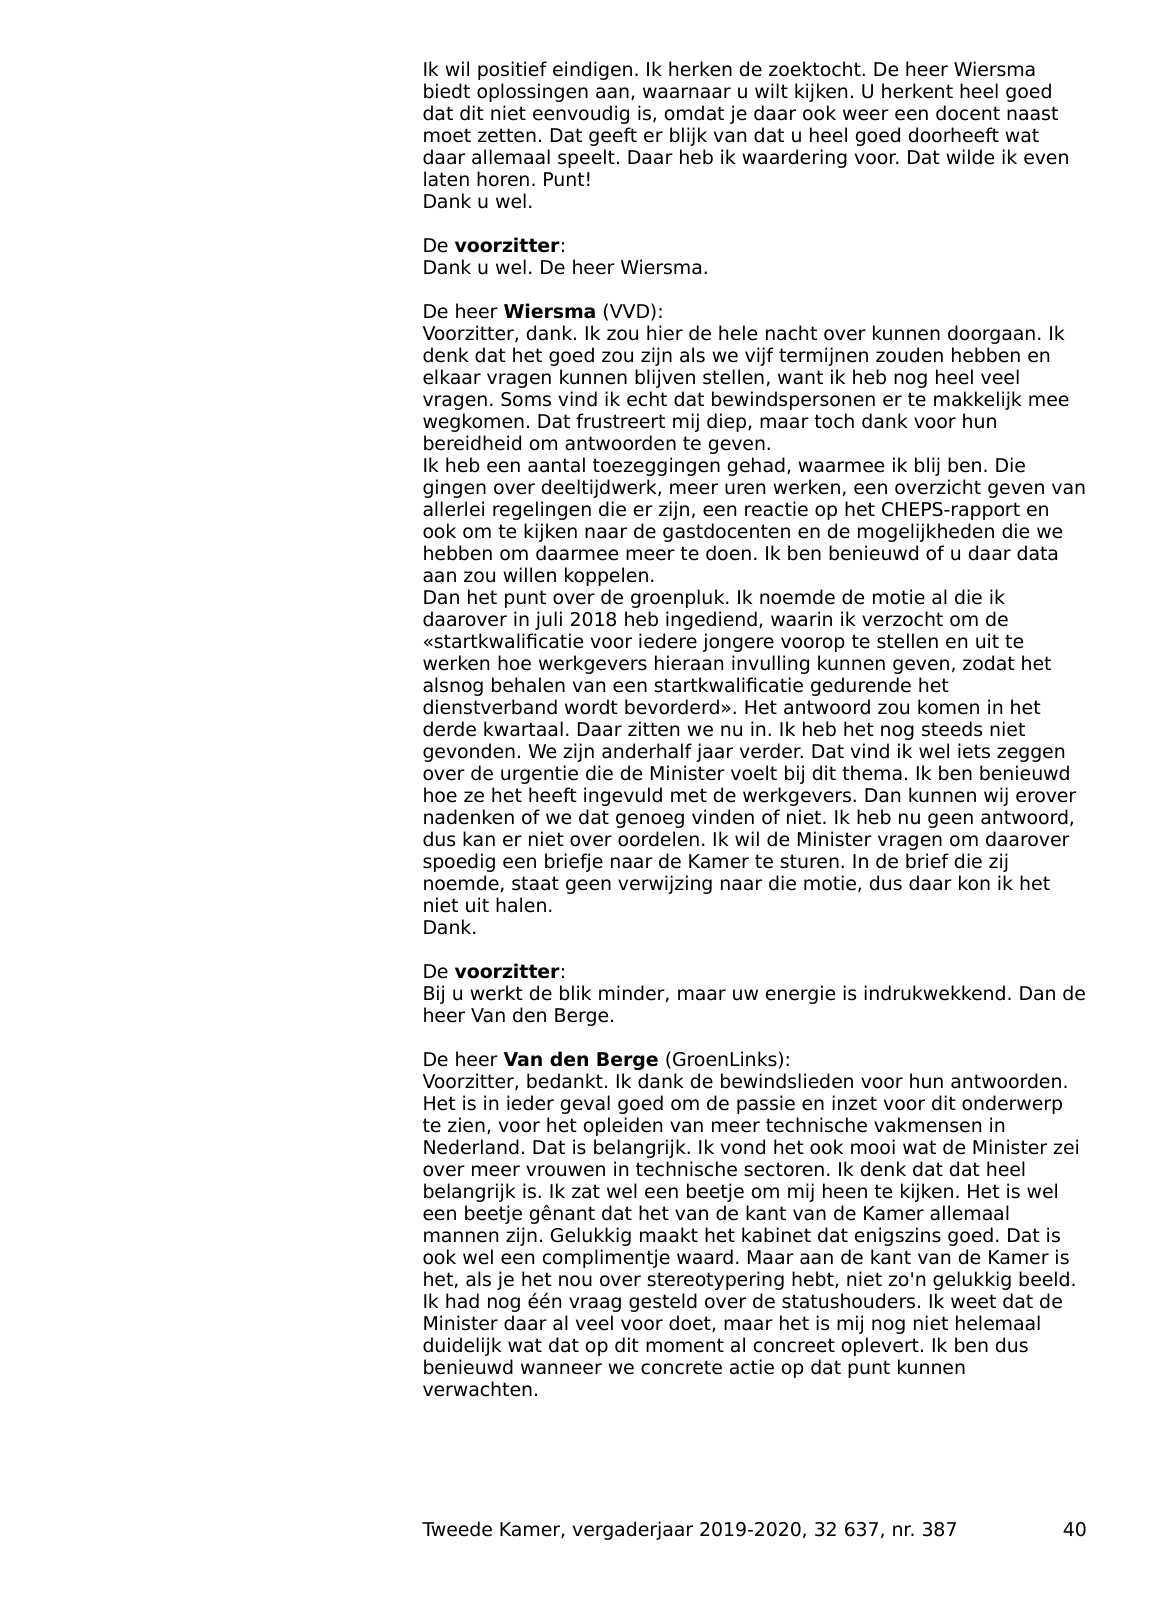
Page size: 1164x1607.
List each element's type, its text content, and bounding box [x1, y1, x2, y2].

text De heer Van den Berge (GroenLinks): [422, 1049, 1087, 1071]
text Ik wil positief eindigen. Ik herken de zoektocht. De heer Wiersma biedt oplossingen aan, waarnaar u wilt kijken. U herkent heel goed dat dit niet eenvoudig is, omdat je daar ook weer een docent naast moet zetten. Dat geeft er blijk van dat u heel goed doorheeft wat daar allemaal speelt. Daar heb ik waardering voor. Dat wilde ik even laten horen. Punt! [422, 59, 1087, 191]
text Dan het punt over de groenpluk. Ik noemde de motie al die ik daarover in juli 2018 heb ingediend, waarin ik verzocht om de «startkwalificatie voor iedere jongere voorop te stellen en uit te werken hoe werkgevers hieraan invulling kunnen geven, zodat het alsnog behalen van een startkwalificatie gedurende het dienstverband wordt bevorderd». Het antwoord zou komen in het derde kwartaal. Daar zitten we nu in. Ik heb het nog steeds niet gevonden. We zijn anderhalf jaar verder. Dat vind ik wel iets zeggen over de urgentie die de Minister voelt bij dit thema. Ik ben benieuwd hoe ze het heeft ingevuld met de werkgevers. Dan kunnen wij erover nadenken of we dat genoeg vinden of niet. Ik heb nu geen antwoord, dus kan er niet over oordelen. Ik wil de Minister vragen om daarover spoedig een briefje naar de Kamer te sturen. In de brief die zij noemde, staat geen verwijzing naar die motie, dus daar kon ik het niet uit halen. [422, 587, 1087, 917]
text Dank u wel. De heer Wiersma. [422, 257, 1087, 279]
text Bij u werkt de blik minder, maar uw energie is indrukwekkend. Dan de heer Van den Berge. [422, 983, 1087, 1027]
text De voorzitter: [422, 961, 1087, 983]
text Ik heb een aantal toezeggingen gehad, waarmee ik blij ben. Die gingen over deeltijdwerk, meer uren werken, een overzicht geven van allerlei regelingen die er zijn, een reactie op het CHEPS-rapport en ook om te kijken naar de gastdocenten en de mogelijkheden die we hebben om daarmee meer te doen. Ik ben benieuwd of u daar data aan zou willen koppelen. [422, 455, 1087, 587]
text De heer Wiersma (VVD): [422, 301, 1087, 323]
text De voorzitter: [422, 235, 1087, 257]
text Voorzitter, bedankt. Ik dank de bewindslieden voor hun antwoorden. Het is in ieder geval goed om de passie en inzet voor dit onderwerp te zien, voor het opleiden van meer technische vakmensen in Nederland. Dat is belangrijk. Ik vond het ook mooi wat de Minister zei over meer vrouwen in technische sectoren. Ik denk dat dat heel belangrijk is. Ik zat wel een beetje om mij heen te kijken. Het is wel een beetje gênant dat het van de kant van de Kamer allemaal mannen zijn. Gelukkig maakt het kabinet dat enigszins goed. Dat is ook wel een complimentje waard. Maar aan de kant van de Kamer is het, als je het nou over stereotypering hebt, niet zo'n gelukkig beeld. [422, 1071, 1087, 1291]
text Voorzitter, dank. Ik zou hier de hele nacht over kunnen doorgaan. Ik denk dat het goed zou zijn als we vijf termijnen zouden hebben en elkaar vragen kunnen blijven stellen, want ik heb nog heel veel vragen. Soms vind ik echt dat bewindspersonen er te makkelijk mee wegkomen. Dat frustreert mij diep, maar toch dank voor hun bereidheid om antwoorden te geven. [422, 323, 1087, 455]
text Ik had nog één vraag gesteld over de statushouders. Ik weet dat de Minister daar al veel voor doet, maar het is mij nog niet helemaal duidelijk wat dat op dit moment al concreet oplevert. Ik ben dus benieuwd wanneer we concrete actie op dat punt kunnen verwachten. [422, 1291, 1087, 1401]
text Dank. [422, 917, 1087, 939]
text Dank u wel. [422, 191, 1087, 213]
